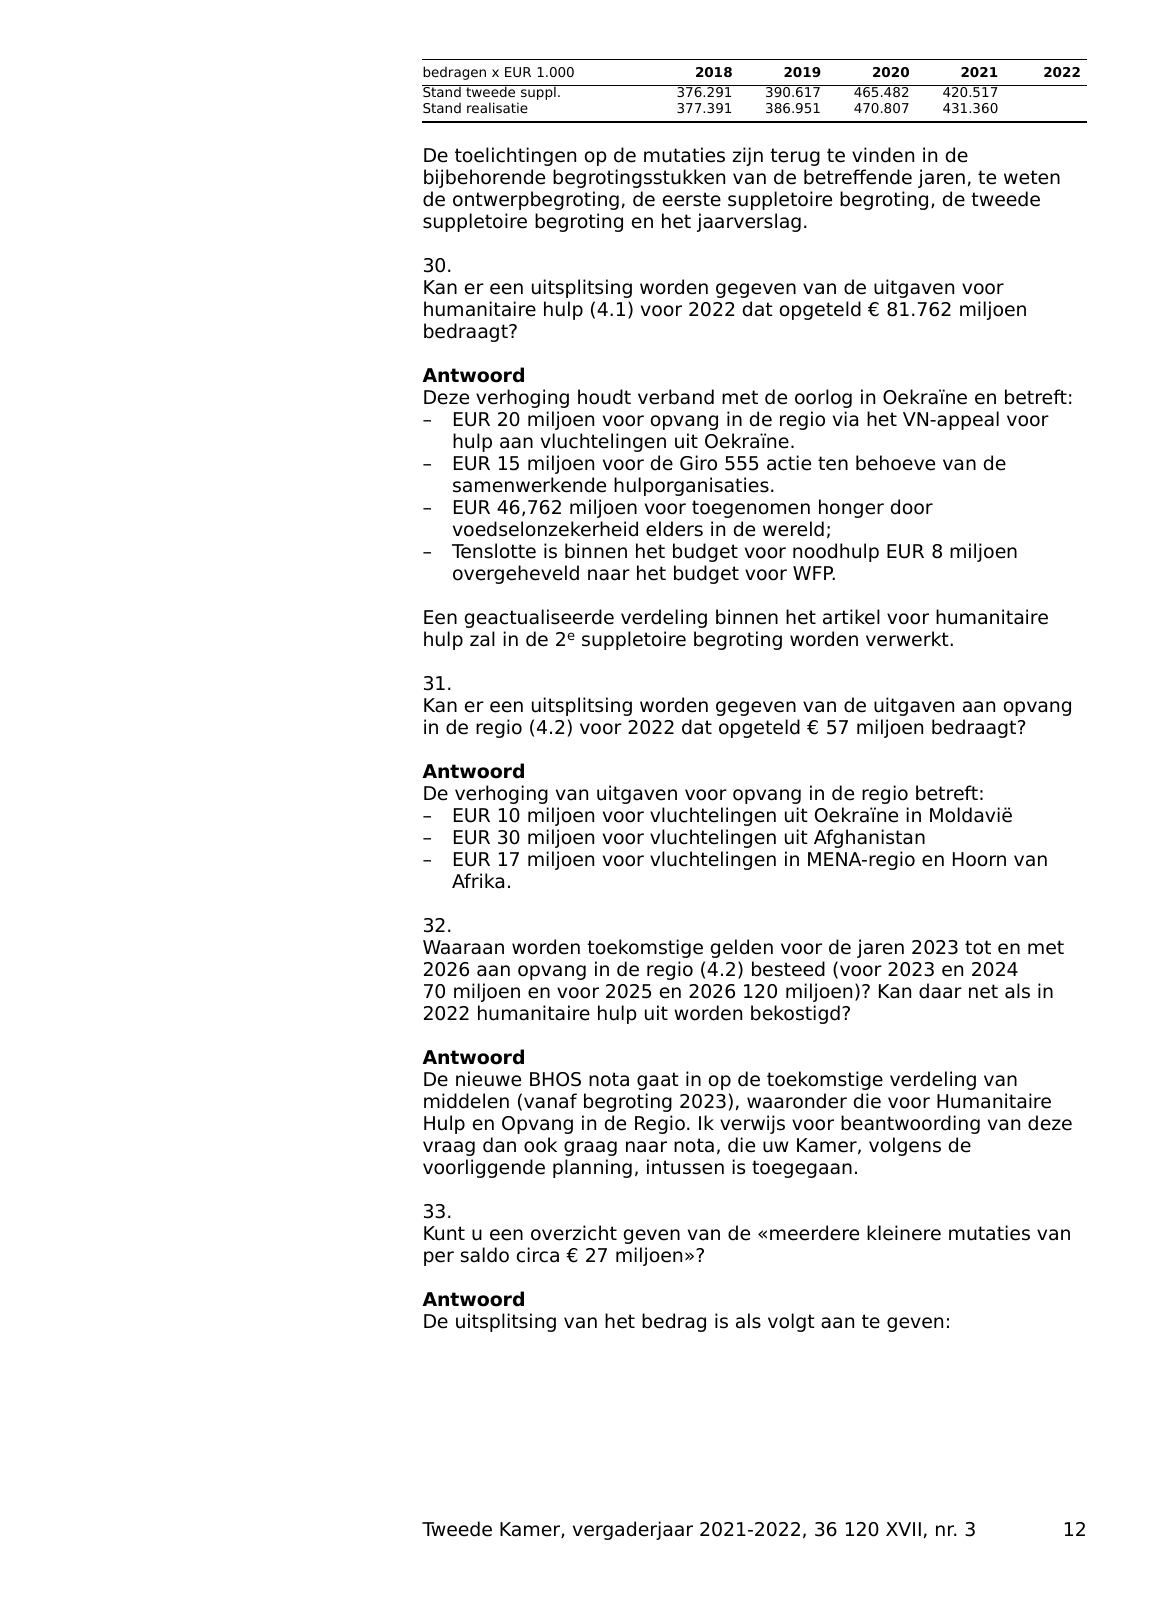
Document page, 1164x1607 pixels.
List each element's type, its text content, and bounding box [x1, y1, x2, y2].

table_cell 431.360 [915, 101, 1004, 121]
text 32. [422, 915, 1087, 937]
text Een geactualiseerde verdeling binnen het artikel voor humanitaire hulp zal in de 2e suppletoire begroting worden verwerkt. [422, 607, 1087, 651]
table_cell 376.291 [650, 86, 738, 101]
text – EUR 17 miljoen voor vluchtelingen in MENA-regio en Hoorn van Afrika. [422, 849, 1087, 893]
subtitle Antwoord [422, 365, 1087, 387]
text Kan er een uitsplitsing worden gegeven van de uitgaven voor humanitaire hulp (4.1) voor 2022 dat opgeteld € 81.762 miljoen bedraagt? [422, 277, 1087, 343]
subtitle Antwoord [422, 1047, 1087, 1069]
text De toelichtingen op de mutaties zijn terug te vinden in de bijbehorende begrotingsstukken van de betreffende jaren, te weten de ontwerpbegroting, de eerste suppletoire begroting, de tweede suppletoire begroting en het jaarverslag. [422, 144, 1087, 232]
text Kan er een uitsplitsing worden gegeven van de uitgaven aan opvang in de regio (4.2) voor 2022 dat opgeteld € 57 miljoen bedraagt? [422, 695, 1087, 739]
subtitle Antwoord [422, 1289, 1087, 1311]
table_cell 386.951 [738, 101, 827, 121]
text 31. [422, 673, 1087, 695]
text Waaraan worden toekomstige gelden voor de jaren 2023 tot en met 2026 aan opvang in de regio (4.2) besteed (voor 2023 en 2024 70 miljoen en voor 2025 en 2026 120 miljoen)? Kan daar net als in 2022 humanitaire hulp uit worden bekostigd? [422, 937, 1087, 1025]
text De verhoging van uitgaven voor opvang in de regio betreft: [422, 783, 1087, 805]
text – EUR 20 miljoen voor opvang in de regio via het VN-appeal voor hulp aan vluchtelingen uit Oekraïne. [422, 409, 1087, 453]
table_header bedragen x EUR 1.000 [422, 60, 649, 85]
table_cell 420.517 [915, 86, 1004, 101]
table_cell Stand tweede suppl. [422, 86, 649, 101]
text – Tenslotte is binnen het budget voor noodhulp EUR 8 miljoen overgeheveld naar het budget voor WFP. [422, 541, 1087, 584]
table_cell 377.391 [650, 101, 738, 121]
text De uitsplitsing van het bedrag is als volgt aan te geven: [422, 1311, 1087, 1333]
table_cell 470.807 [827, 101, 915, 121]
table_header 2021 [915, 60, 1004, 85]
text Kunt u een overzicht geven van de «meerdere kleinere mutaties van per saldo circa € 27 miljoen»? [422, 1223, 1087, 1267]
table_header 2018 [650, 60, 738, 85]
subtitle Antwoord [422, 761, 1087, 783]
text – EUR 10 miljoen voor vluchtelingen uit Oekraïne in Moldavië [422, 805, 1087, 827]
table_cell 390.617 [738, 86, 827, 101]
table_cell Stand realisatie [422, 101, 649, 121]
table_cell [1004, 101, 1087, 121]
text – EUR 15 miljoen voor de Giro 555 actie ten behoeve van de samenwerkende hulporganisaties. [422, 453, 1087, 497]
text Deze verhoging houdt verband met de oorlog in Oekraïne en betreft: [422, 387, 1087, 409]
text De nieuwe BHOS nota gaat in op de toekomstige verdeling van middelen (vanaf begroting 2023), waaronder die voor Humanitaire Hulp en Opvang in de Regio. Ik verwijs voor beantwoording van deze vraag dan ook graag naar nota, die uw Kamer, volgens de voorliggende planning, intussen is toegegaan. [422, 1069, 1087, 1179]
text 33. [422, 1201, 1087, 1223]
text – EUR 30 miljoen voor vluchtelingen uit Afghanistan [422, 827, 1087, 849]
text 30. [422, 255, 1087, 277]
table_header 2019 [738, 60, 827, 85]
table_header 2022 [1004, 60, 1087, 85]
table_header 2020 [827, 60, 915, 85]
table_cell [1004, 86, 1087, 101]
text – EUR 46,762 miljoen voor toegenomen honger door voedselonzekerheid elders in de wereld; [422, 497, 1087, 541]
table_cell 465.482 [827, 86, 915, 101]
